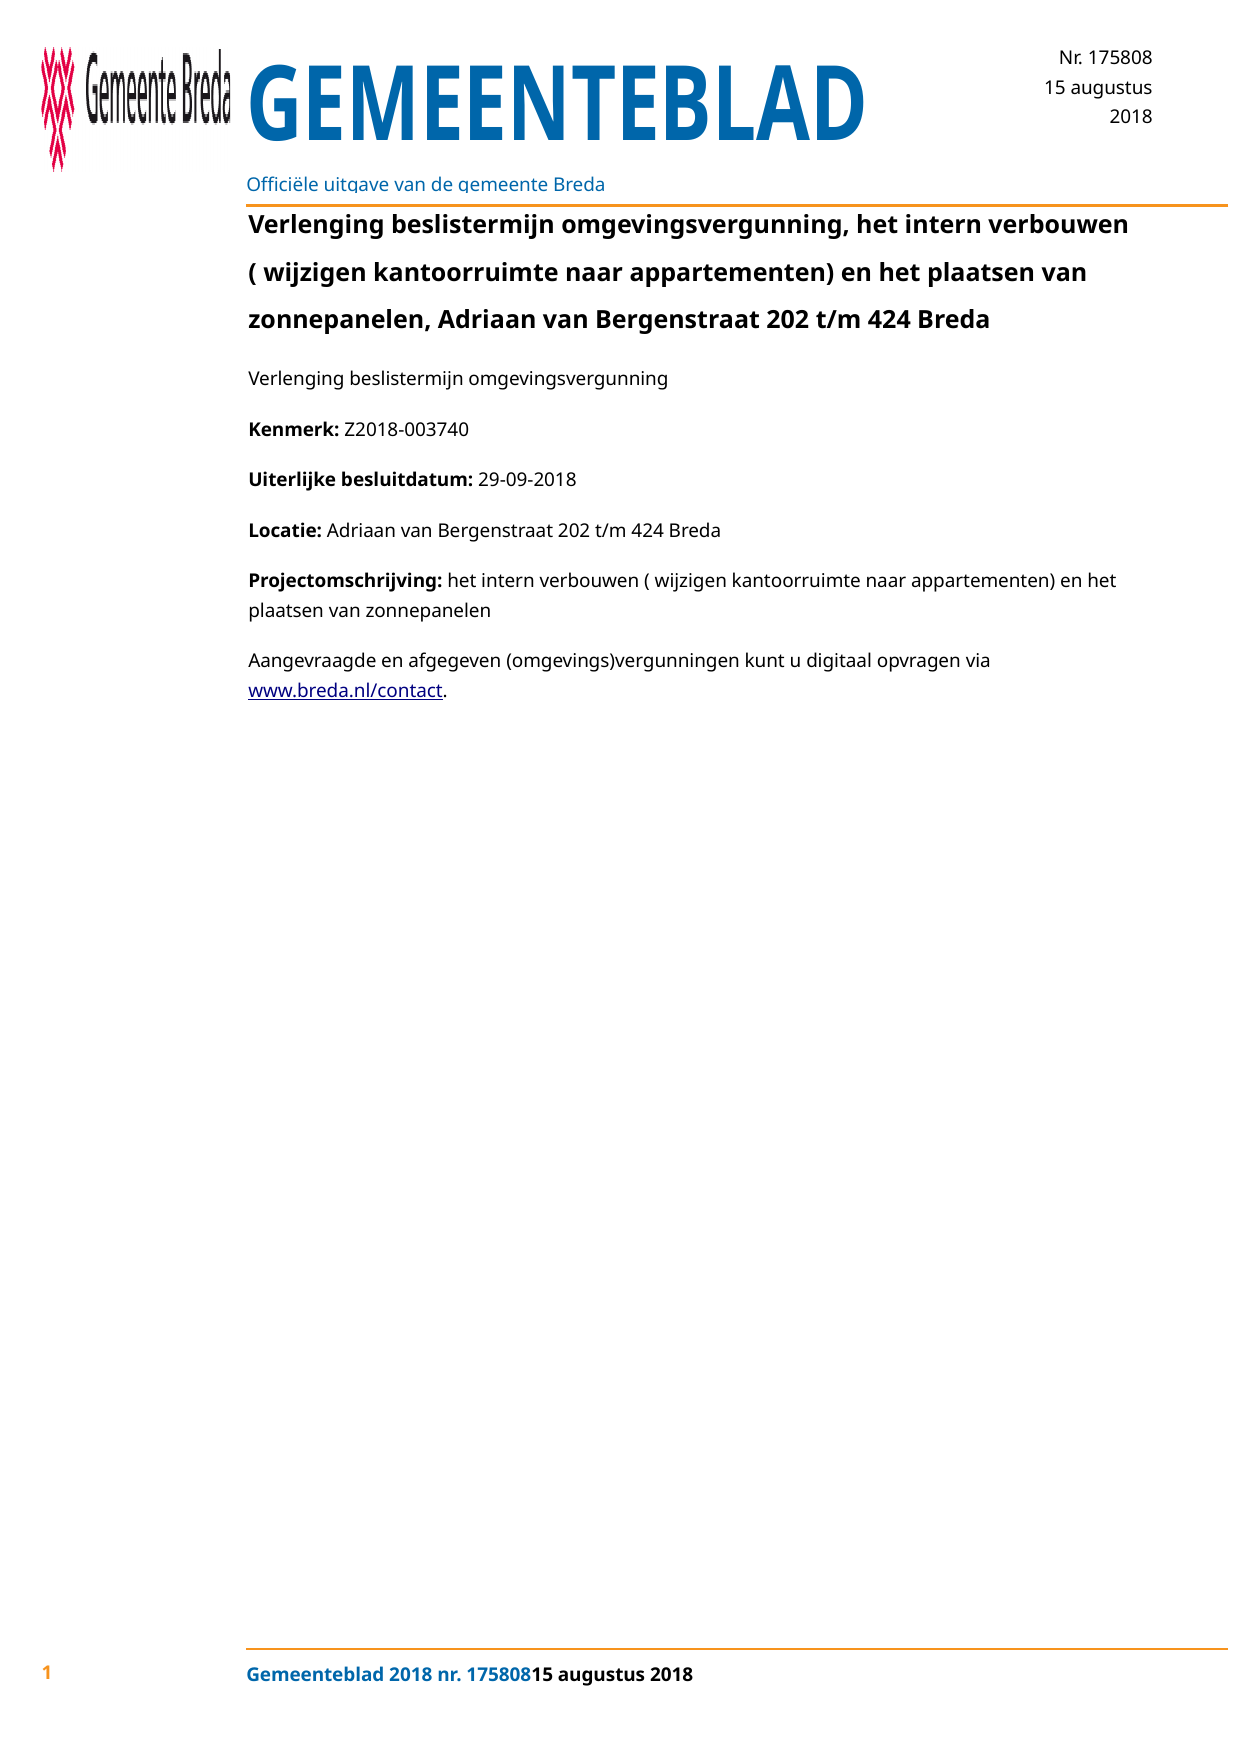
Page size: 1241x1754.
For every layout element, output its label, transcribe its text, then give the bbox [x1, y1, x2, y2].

text Kenmerk: Z2018-003740 [248, 416, 1152, 442]
picture [41, 47, 231, 172]
text Locatie: Adriaan van Bergenstraat 202 t/m 424 Breda [248, 517, 1152, 542]
text Projectomschrijving: het intern verbouwen ( wijzigen kantoorruimte naar appartementen) en het plaatsen van zonnepanelen [248, 567, 1152, 622]
text Aangevraagde en afgegeven (omgevings)vergunningen kunt u digitaal opvragen via www.breda.nl/contact. [248, 647, 1152, 702]
text Uiterlijke besluitdatum: 29-09-2018 [248, 466, 1152, 492]
text Verlenging beslistermijn omgevingsvergunning, het intern verbouwen ( wijzigen kantoorruimte naar appartementen) en het plaatsen van zonnepanelen, Adriaan van Bergenstraat 202 t/m 424 Breda [248, 207, 1152, 336]
text Verlenging beslistermijn omgevingsvergunning [248, 366, 1152, 391]
